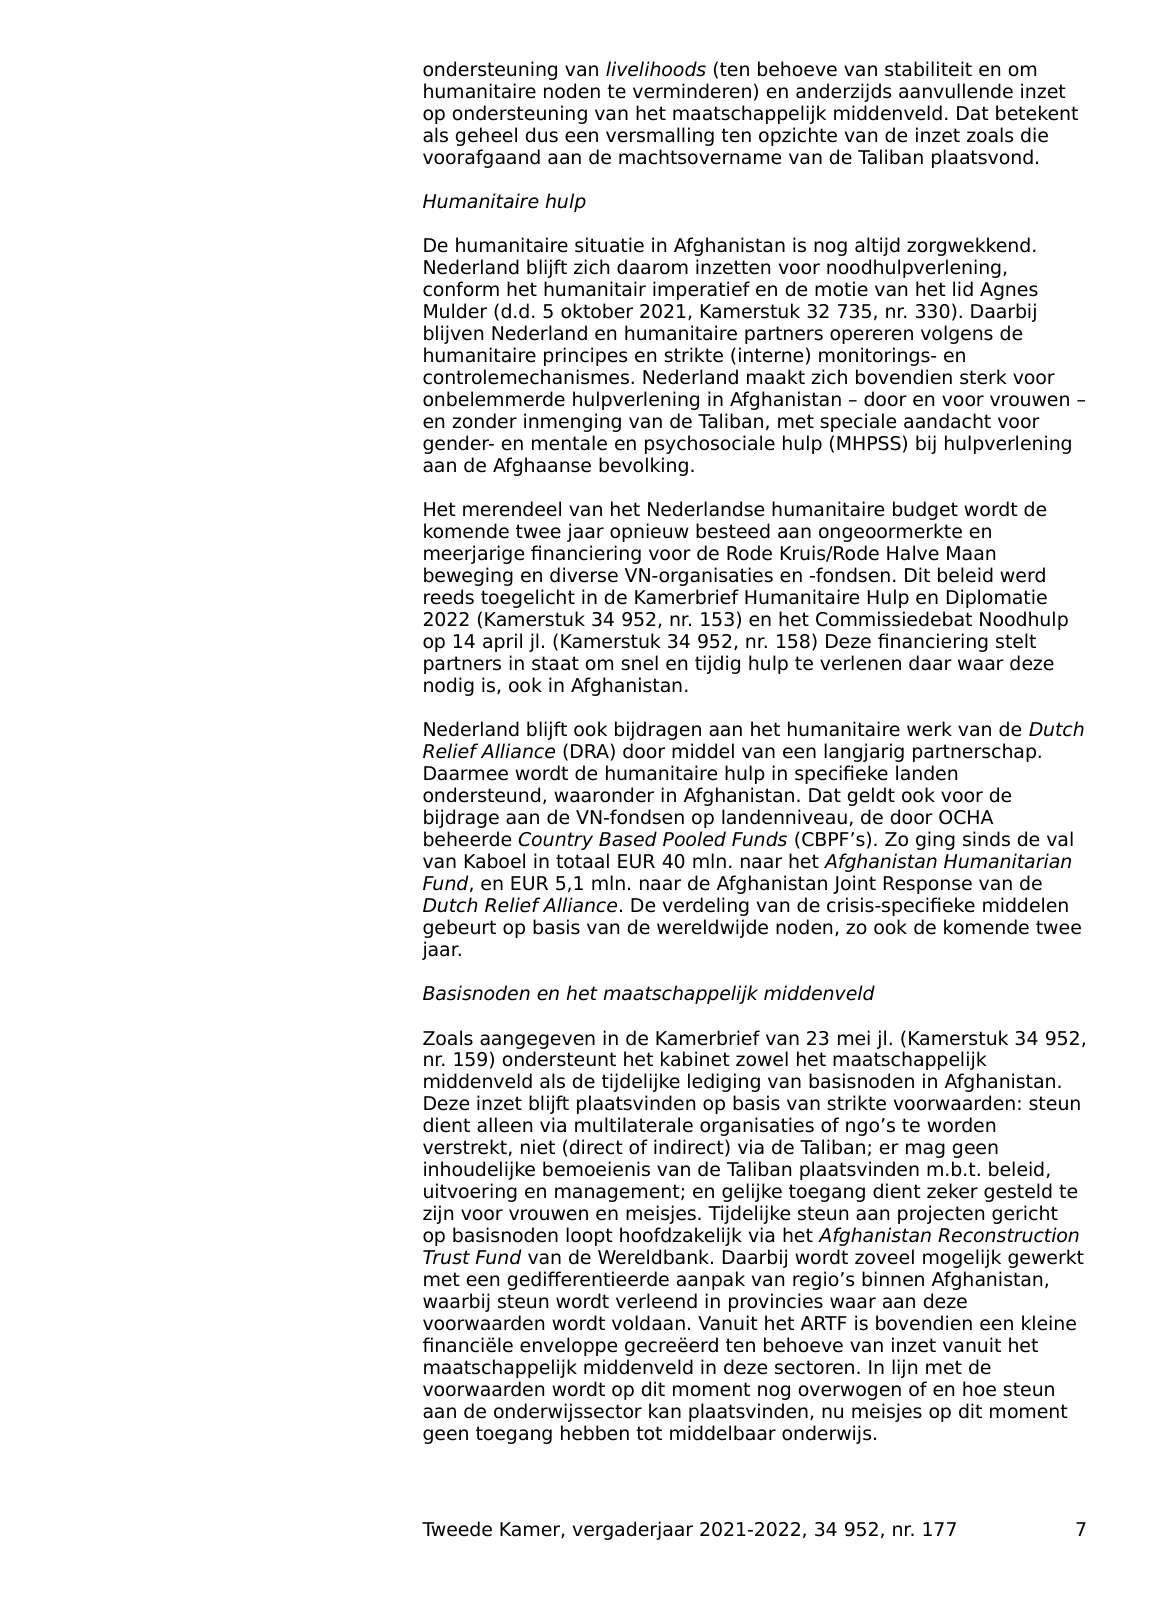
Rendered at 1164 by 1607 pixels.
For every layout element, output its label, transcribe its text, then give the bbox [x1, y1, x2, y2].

text Het merendeel van het Nederlandse humanitaire budget wordt de komende twee jaar opnieuw besteed aan ongeoormerkte en meerjarige financiering voor de Rode Kruis/Rode Halve Maan beweging en diverse VN-organisaties en -fondsen. Dit beleid werd reeds toegelicht in de Kamerbrief Humanitaire Hulp en Diplomatie 2022 (Kamerstuk 34 952, nr. 153) en het Commissiedebat Noodhulp op 14 april jl. (Kamerstuk 34 952, nr. 158) Deze financiering stelt partners in staat om snel en tijdig hulp te verlenen daar waar deze nodig is, ook in Afghanistan. [422, 499, 1087, 697]
text De humanitaire situatie in Afghanistan is nog altijd zorgwekkend. Nederland blijft zich daarom inzetten voor noodhulpverlening, conform het humanitair imperatief en de motie van het lid Agnes Mulder (d.d. 5 oktober 2021, Kamerstuk 32 735, nr. 330). Daarbij blijven Nederland en humanitaire partners opereren volgens de humanitaire principes en strikte (interne) monitorings- en controlemechanismes. Nederland maakt zich bovendien sterk voor onbelemmerde hulpverlening in Afghanistan – door en voor vrouwen – en zonder inmenging van de Taliban, met speciale aandacht voor gender- en mentale en psychosociale hulp (MHPSS) bij hulpverlening aan de Afghaanse bevolking. [422, 235, 1087, 477]
text Nederland blijft ook bijdragen aan het humanitaire werk van de Dutch Relief Alliance (DRA) door middel van een langjarig partnerschap. Daarmee wordt de humanitaire hulp in specifieke landen ondersteund, waaronder in Afghanistan. Dat geldt ook voor de bijdrage aan de VN-fondsen op landenniveau, de door OCHA beheerde Country Based Pooled Funds (CBPF’s). Zo ging sinds de val van Kaboel in totaal EUR 40 mln. naar het Afghanistan Humanitarian Fund, en EUR 5,1 mln. naar de Afghanistan Joint Response van de Dutch Relief Alliance. De verdeling van de crisis-specifieke middelen gebeurt op basis van de wereldwijde noden, zo ook de komende twee jaar. [422, 719, 1087, 961]
subtitle Humanitaire hulp [422, 191, 1087, 213]
subtitle Basisnoden en het maatschappelijk middenveld [422, 983, 1087, 1005]
text ondersteuning van livelihoods (ten behoeve van stabiliteit en om humanitaire noden te verminderen) en anderzijds aanvullende inzet op ondersteuning van het maatschappelijk middenveld. Dat betekent als geheel dus een versmalling ten opzichte van de inzet zoals die voorafgaand aan de machtsovername van de Taliban plaatsvond. [422, 59, 1087, 169]
text Zoals aangegeven in de Kamerbrief van 23 mei jl. (Kamerstuk 34 952, nr. 159) ondersteunt het kabinet zowel het maatschappelijk middenveld als de tijdelijke lediging van basisnoden in Afghanistan. Deze inzet blijft plaatsvinden op basis van strikte voorwaarden: steun dient alleen via multilaterale organisaties of ngo’s te worden verstrekt, niet (direct of indirect) via de Taliban; er mag geen inhoudelijke bemoeienis van de Taliban plaatsvinden m.b.t. beleid, uitvoering en management; en gelijke toegang dient zeker gesteld te zijn voor vrouwen en meisjes. Tijdelijke steun aan projecten gericht op basisnoden loopt hoofdzakelijk via het Afghanistan Reconstruction Trust Fund van de Wereldbank. Daarbij wordt zoveel mogelijk gewerkt met een gedifferentieerde aanpak van regio’s binnen Afghanistan, waarbij steun wordt verleend in provincies waar aan deze voorwaarden wordt voldaan. Vanuit het ARTF is bovendien een kleine financiële enveloppe gecreëerd ten behoeve van inzet vanuit het maatschappelijk middenveld in deze sectoren. In lijn met de voorwaarden wordt op dit moment nog overwogen of en hoe steun aan de onderwijssector kan plaatsvinden, nu meisjes op dit moment geen toegang hebben tot middelbaar onderwijs. [422, 1027, 1087, 1445]
